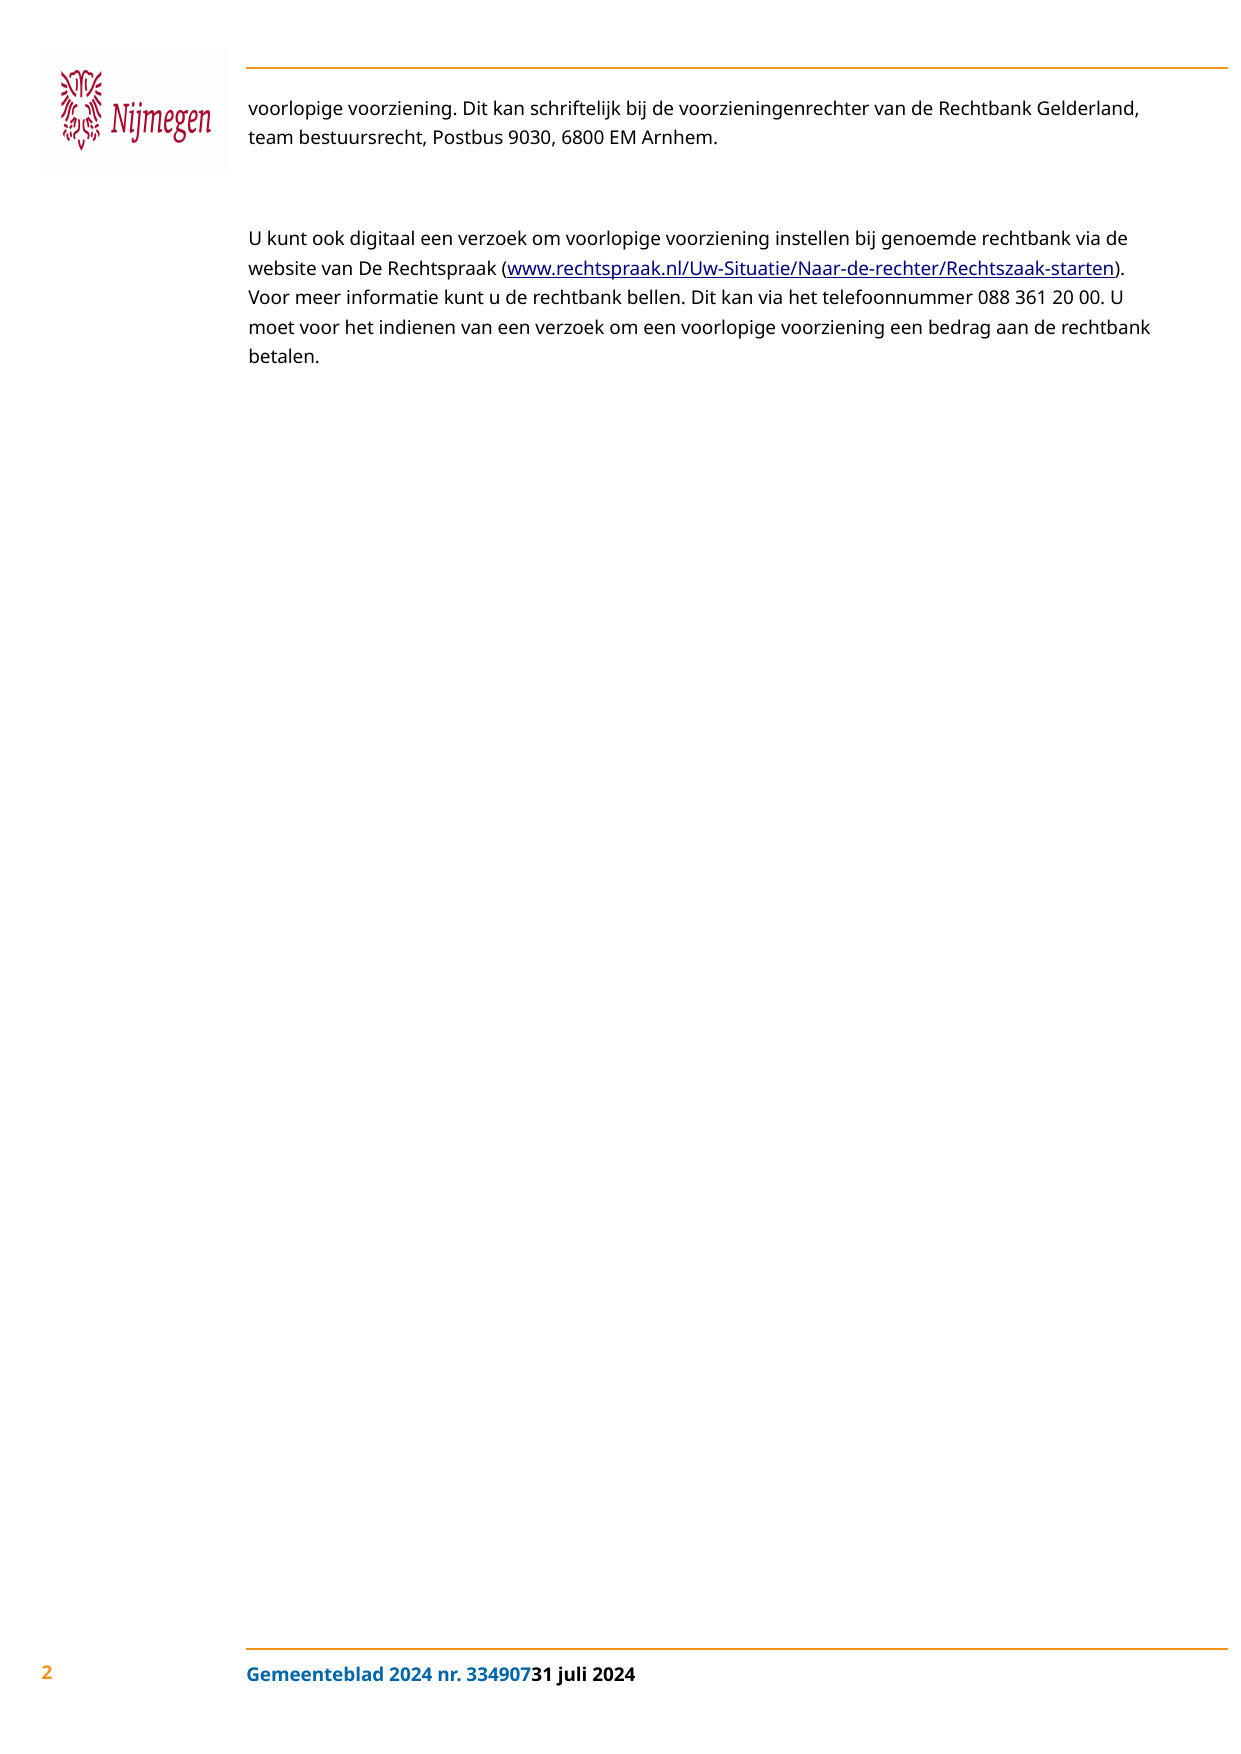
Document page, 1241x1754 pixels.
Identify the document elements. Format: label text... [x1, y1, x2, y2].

text U kunt ook digitaal een verzoek om voorlopige voorziening instellen bij genoemde rechtbank via de website van De Rechtspraak (www.rechtspraak.nl/Uw-Situatie/Naar-de-rechter/Rechtszaak-starten). Voor meer informatie kunt u de rechtbank bellen. Dit kan via het telefoonnummer 088 361 20 00. U moet voor het indienen van een verzoek om een voorlopige voorziening een bedrag aan de rechtbank betalen. [248, 225, 1152, 369]
picture [41, 47, 231, 172]
text voorlopige voorziening. Dit kan schriftelijk bij de voorzieningenrechter van de Rechtbank Gelderland, team bestuursrecht, Postbus 9030, 6800 EM Arnhem. [248, 95, 1152, 150]
